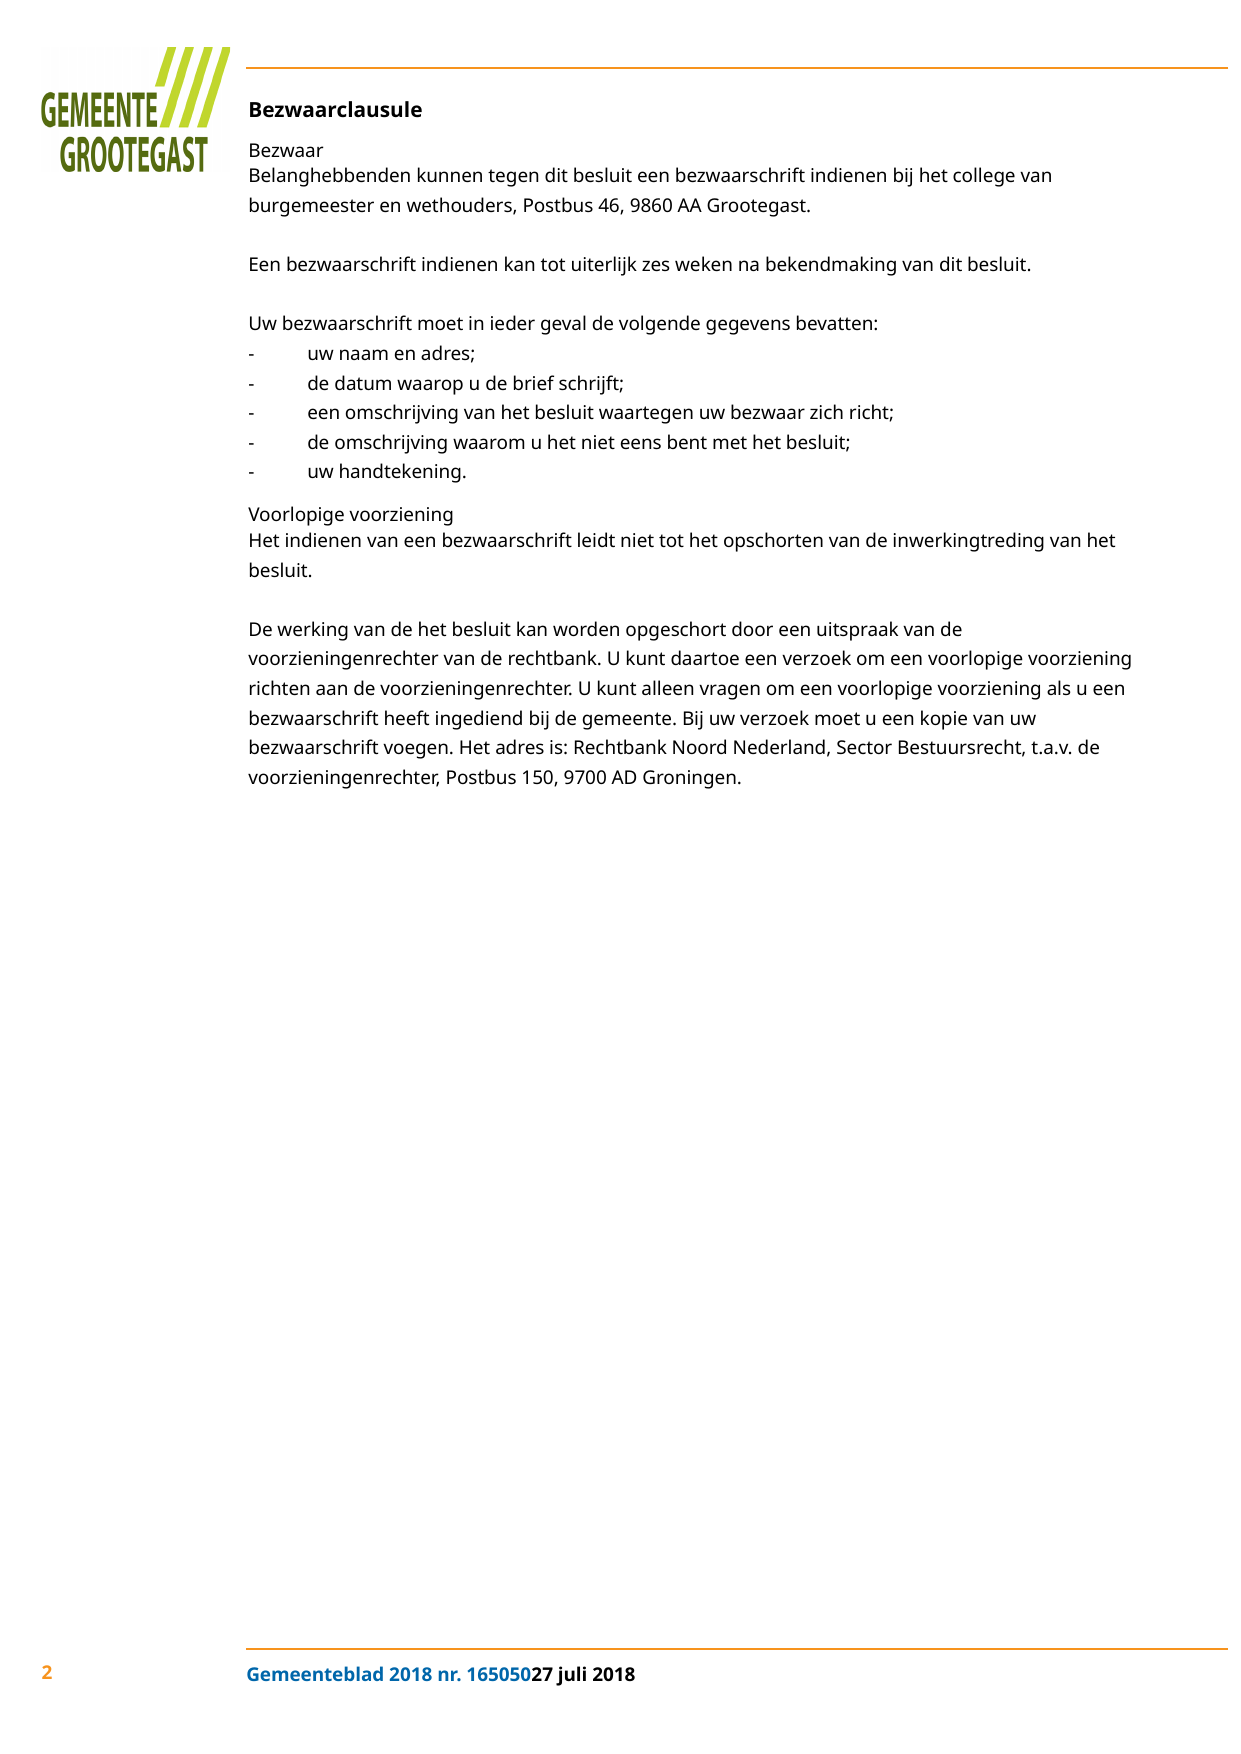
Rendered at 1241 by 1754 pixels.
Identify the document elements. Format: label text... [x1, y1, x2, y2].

list uw handtekening. [248, 458, 1152, 484]
text Voorlopige voorziening [248, 502, 1152, 527]
text Uw bezwaarschrift moet in ieder geval de volgende gegevens bevatten: [248, 311, 1152, 336]
list de datum waarop u de brief schrijft; [248, 370, 1152, 395]
text De werking van de het besluit kan worden opgeschort door een uitspraak van de voorzieningenrechter van de rechtbank. U kunt daartoe een verzoek om een voorlopige voorziening richten aan de voorzieningenrechter. U kunt alleen vragen om een voorlopige voorziening als u een bezwaarschrift heeft ingediend bij de gemeente. Bij uw verzoek moet u een kopie van uw bezwaarschrift voegen. Het adres is: Rechtbank Noord Nederland, Sector Bestuursrecht, t.a.v. de voorzieningenrechter, Postbus 150, 9700 AD Groningen. [248, 616, 1152, 790]
list de omschrijving waarom u het niet eens bent met het besluit; [248, 429, 1152, 454]
text Een bezwaarschrift indienen kan tot uiterlijk zes weken na bekendmaking van dit besluit. [248, 251, 1152, 277]
text Bezwaarclausule [248, 95, 1152, 123]
text Belanghebbenden kunnen tegen dit besluit een bezwaarschrift indienen bij het college van burgemeester en wethouders, Postbus 46, 9860 AA Grootegast. [248, 163, 1152, 218]
text Het indienen van een bezwaarschrift leidt niet tot het opschorten van de inwerkingtreding van het besluit. [248, 527, 1152, 583]
list een omschrijving van het besluit waartegen uw bezwaar zich richt; [248, 399, 1152, 425]
list uw naam en adres; [248, 340, 1152, 366]
text Bezwaar [248, 137, 1152, 163]
picture [41, 47, 231, 172]
